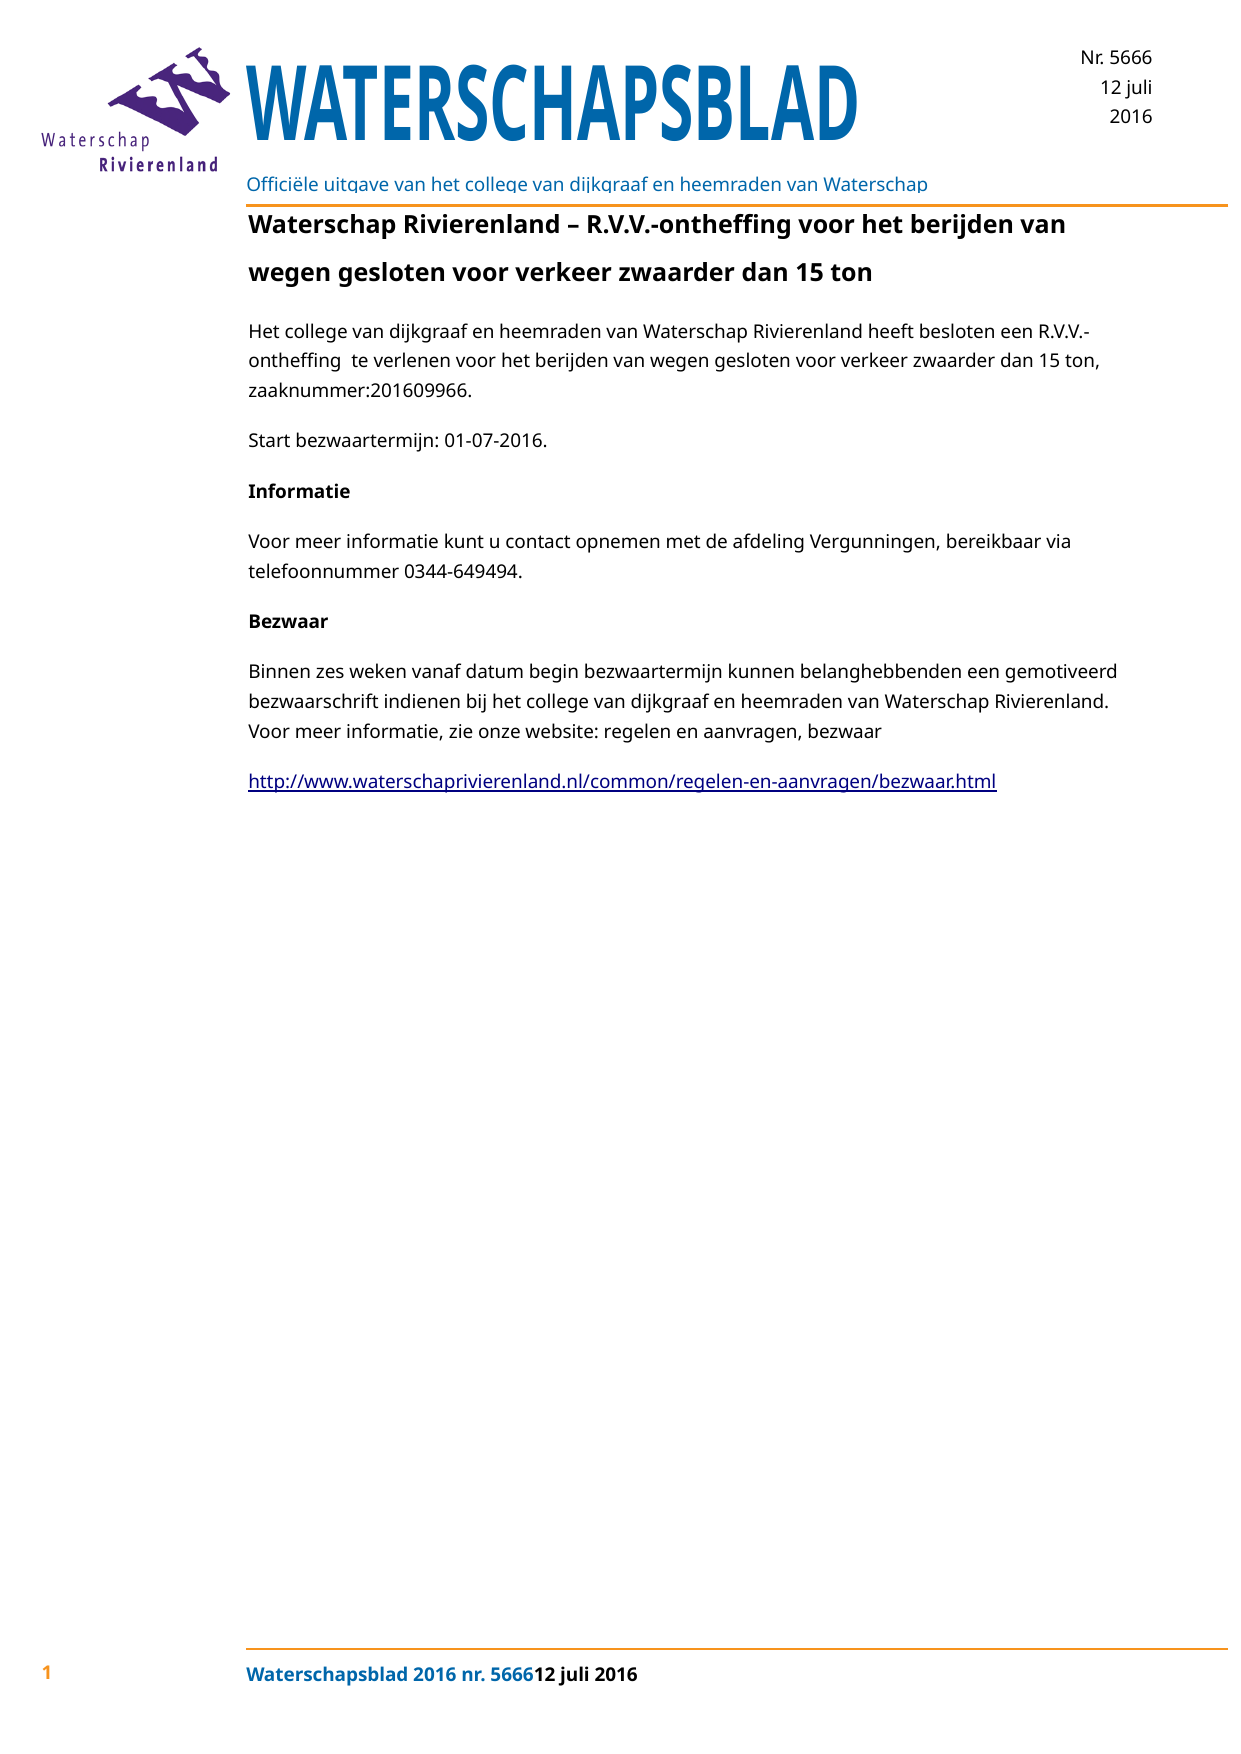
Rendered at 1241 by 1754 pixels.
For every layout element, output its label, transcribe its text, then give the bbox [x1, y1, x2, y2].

text Informatie [248, 478, 1152, 504]
text Start bezwaartermijn: 01-07-2016. [248, 427, 1152, 453]
text Bezwaar [248, 608, 1152, 634]
text Waterschap Rivierenland – R.V.V.-ontheffing voor het berijden van wegen gesloten voor verkeer zwaarder dan 15 ton [248, 207, 1152, 288]
text Voor meer informatie kunt u contact opnemen met de afdeling Vergunningen, bereikbaar via telefoonnummer 0344-649494. [248, 528, 1152, 584]
text http://www.waterschaprivierenland.nl/common/regelen-en-aanvragen/bezwaar.html [248, 768, 1152, 794]
text Het college van dijkgraaf en heemraden van Waterschap Rivierenland heeft besloten een R.V.V.-ontheffing te verlenen voor het berijden van wegen gesloten voor verkeer zwaarder dan 15 ton, zaaknummer:201609966. [248, 318, 1152, 403]
text Binnen zes weken vanaf datum begin bezwaartermijn kunnen belanghebbenden een gemotiveerd bezwaarschrift indienen bij het college van dijkgraaf en heemraden van Waterschap Rivierenland. Voor meer informatie, zie onze website: regelen en aanvragen, bezwaar [248, 659, 1152, 744]
picture [41, 47, 231, 172]
